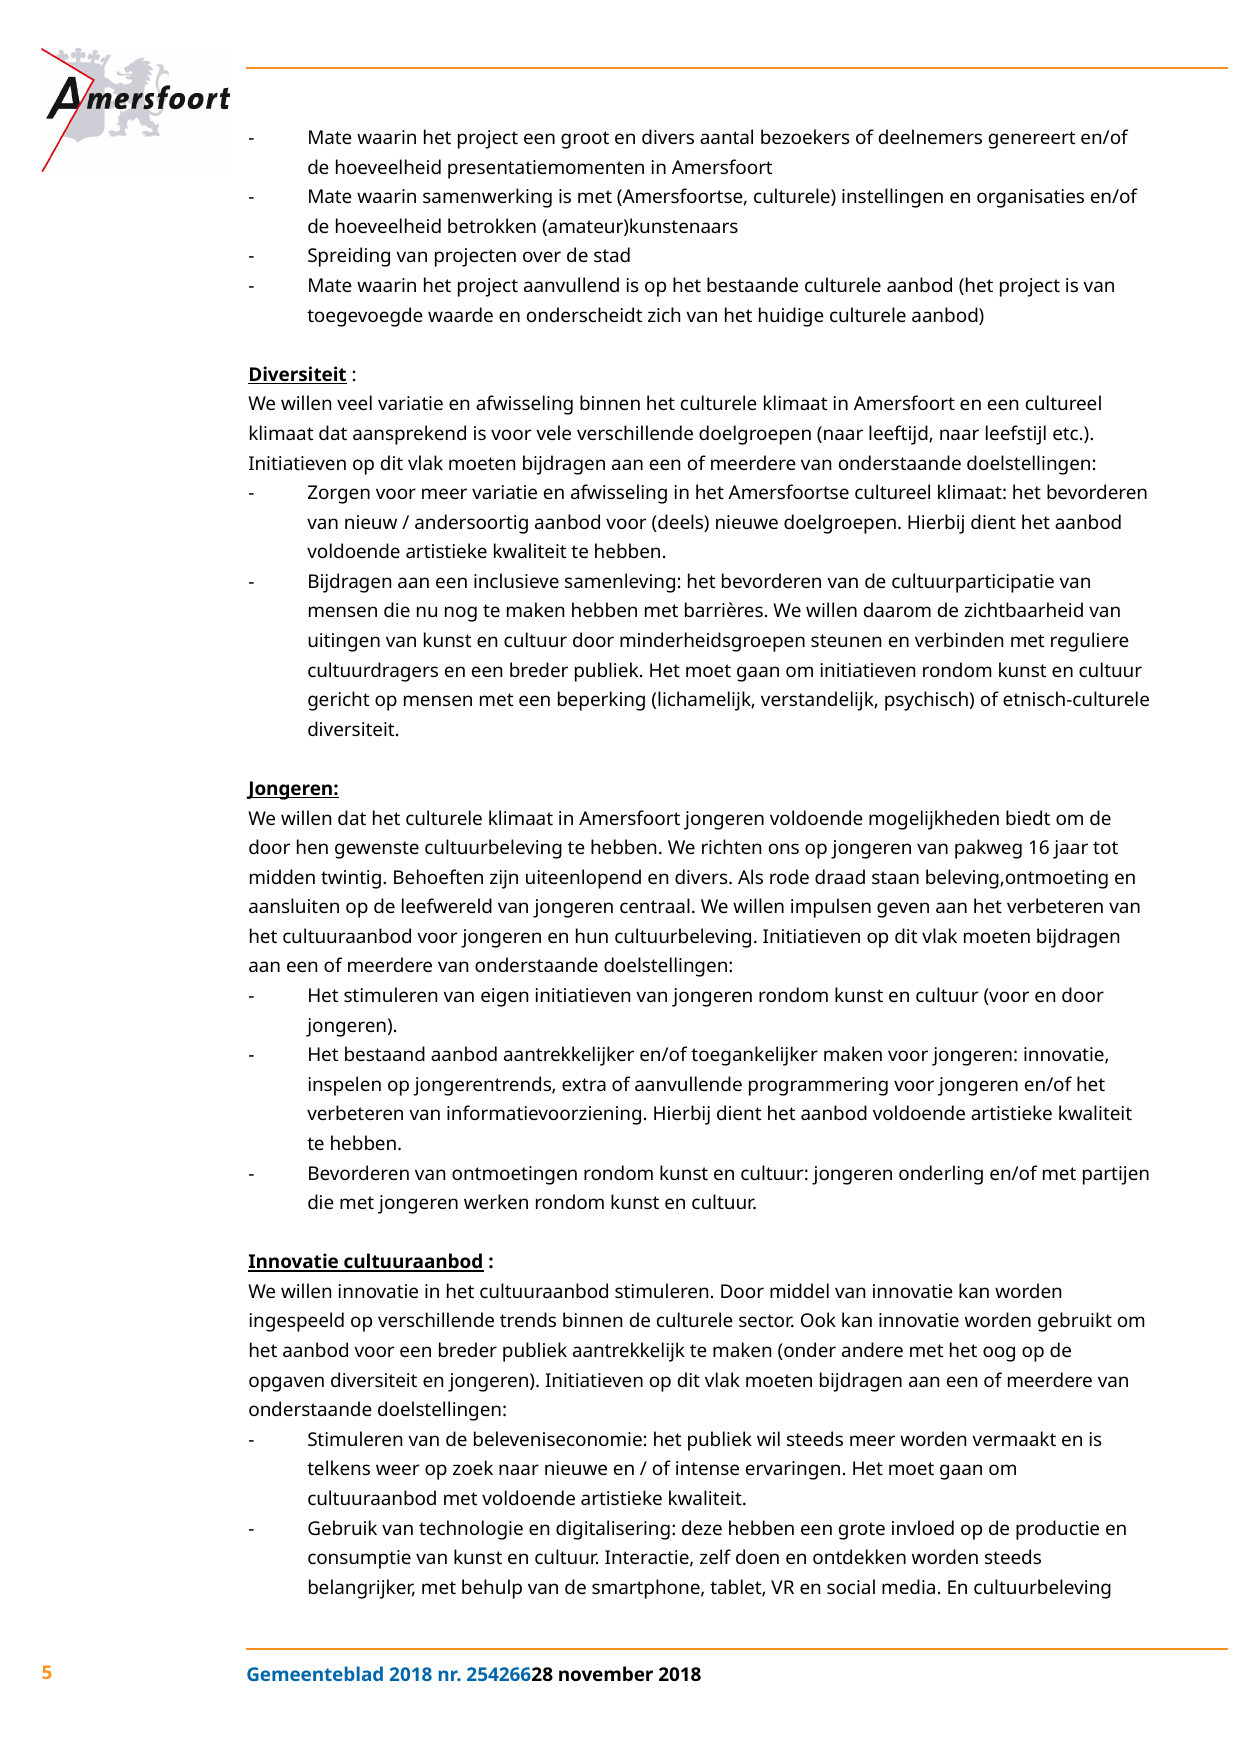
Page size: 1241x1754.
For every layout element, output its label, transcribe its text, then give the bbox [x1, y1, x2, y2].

text Diversiteit : [248, 361, 1152, 387]
list Stimuleren van de beleveniseconomie: het publiek wil steeds meer worden vermaakt en is telkens weer op zoek naar nieuwe en / of intense ervaringen. Het moet gaan om cultuuraanbod met voldoende artistieke kwaliteit. [248, 1426, 1152, 1511]
list Mate waarin het project een groot en divers aantal bezoekers of deelnemers genereert en/of de hoeveelheid presentatiemomenten in Amersfoort [248, 124, 1152, 180]
list Zorgen voor meer variatie en afwisseling in het Amersfoortse cultureel klimaat: het bevorderen van nieuw / andersoortig aanbod voor (deels) nieuwe doelgroepen. Hierbij dient het aanbod voldoende artistieke kwaliteit te hebben. [248, 479, 1152, 564]
picture [41, 47, 231, 172]
list Bevorderen van ontmoetingen rondom kunst en cultuur: jongeren onderling en/of met partijen die met jongeren werken rondom kunst en cultuur. [248, 1160, 1152, 1215]
text Jongeren: [248, 775, 1152, 801]
list Het stimuleren van eigen initiatieven van jongeren rondom kunst en cultuur (voor en door jongeren). [248, 982, 1152, 1038]
text We willen veel variatie en afwisseling binnen het culturele klimaat in Amersfoort en een cultureel klimaat dat aansprekend is voor vele verschillende doelgroepen (naar leeftijd, naar leefstijl etc.). Initiatieven op dit vlak moeten bijdragen aan een of meerdere van onderstaande doelstellingen: [248, 391, 1152, 476]
list Gebruik van technologie en digitalisering: deze hebben een grote invloed op de productie en consumptie van kunst en cultuur. Interactie, zelf doen en ontdekken worden steeds belangrijker, met behulp van de smartphone, tablet, VR en social media. En cultuurbeleving [248, 1515, 1152, 1600]
text We willen dat het culturele klimaat in Amersfoort jongeren voldoende mogelijkheden biedt om de door hen gewenste cultuurbeleving te hebben. We richten ons op jongeren van pakweg 16 jaar tot midden twintig. Behoeften zijn uiteenlopend en divers. Als rode draad staan beleving,ontmoeting en aansluiten op de leefwereld van jongeren centraal. We willen impulsen geven aan het verbeteren van het cultuuraanbod voor jongeren en hun cultuurbeleving. Initiatieven op dit vlak moeten bijdragen aan een of meerdere van onderstaande doelstellingen: [248, 805, 1152, 978]
list Bijdragen aan een inclusieve samenleving: het bevorderen van de cultuurparticipatie van mensen die nu nog te maken hebben met barrières. We willen daarom de zichtbaarheid van uitingen van kunst en cultuur door minderheidsgroepen steunen en verbinden met reguliere cultuurdragers en een breder publiek. Het moet gaan om initiatieven rondom kunst en cultuur gericht op mensen met een beperking (lichamelijk, verstandelijk, psychisch) of etnisch-culturele diversiteit. [248, 568, 1152, 742]
list Mate waarin samenwerking is met (Amersfoortse, culturele) instellingen en organisaties en/of de hoeveelheid betrokken (amateur)kunstenaars [248, 183, 1152, 239]
list Mate waarin het project aanvullend is op het bestaande culturele aanbod (het project is van toegevoegde waarde en onderscheidt zich van het huidige culturele aanbod) [248, 272, 1152, 328]
list Het bestaand aanbod aantrekkelijker en/of toegankelijker maken voor jongeren: innovatie, inspelen op jongerentrends, extra of aanvullende programmering voor jongeren en/of het verbeteren van informatievoorziening. Hierbij dient het aanbod voldoende artistieke kwaliteit te hebben. [248, 1041, 1152, 1156]
text Innovatie cultuuraanbod : [248, 1248, 1152, 1274]
list Spreiding van projecten over de stad [248, 243, 1152, 268]
text We willen innovatie in het cultuuraanbod stimuleren. Door middel van innovatie kan worden ingespeeld op verschillende trends binnen de culturele sector. Ook kan innovatie worden gebruikt om het aanbod voor een breder publiek aantrekkelijk te maken (onder andere met het oog op de opgaven diversiteit en jongeren). Initiatieven op dit vlak moeten bijdragen aan een of meerdere van onderstaande doelstellingen: [248, 1278, 1152, 1422]
